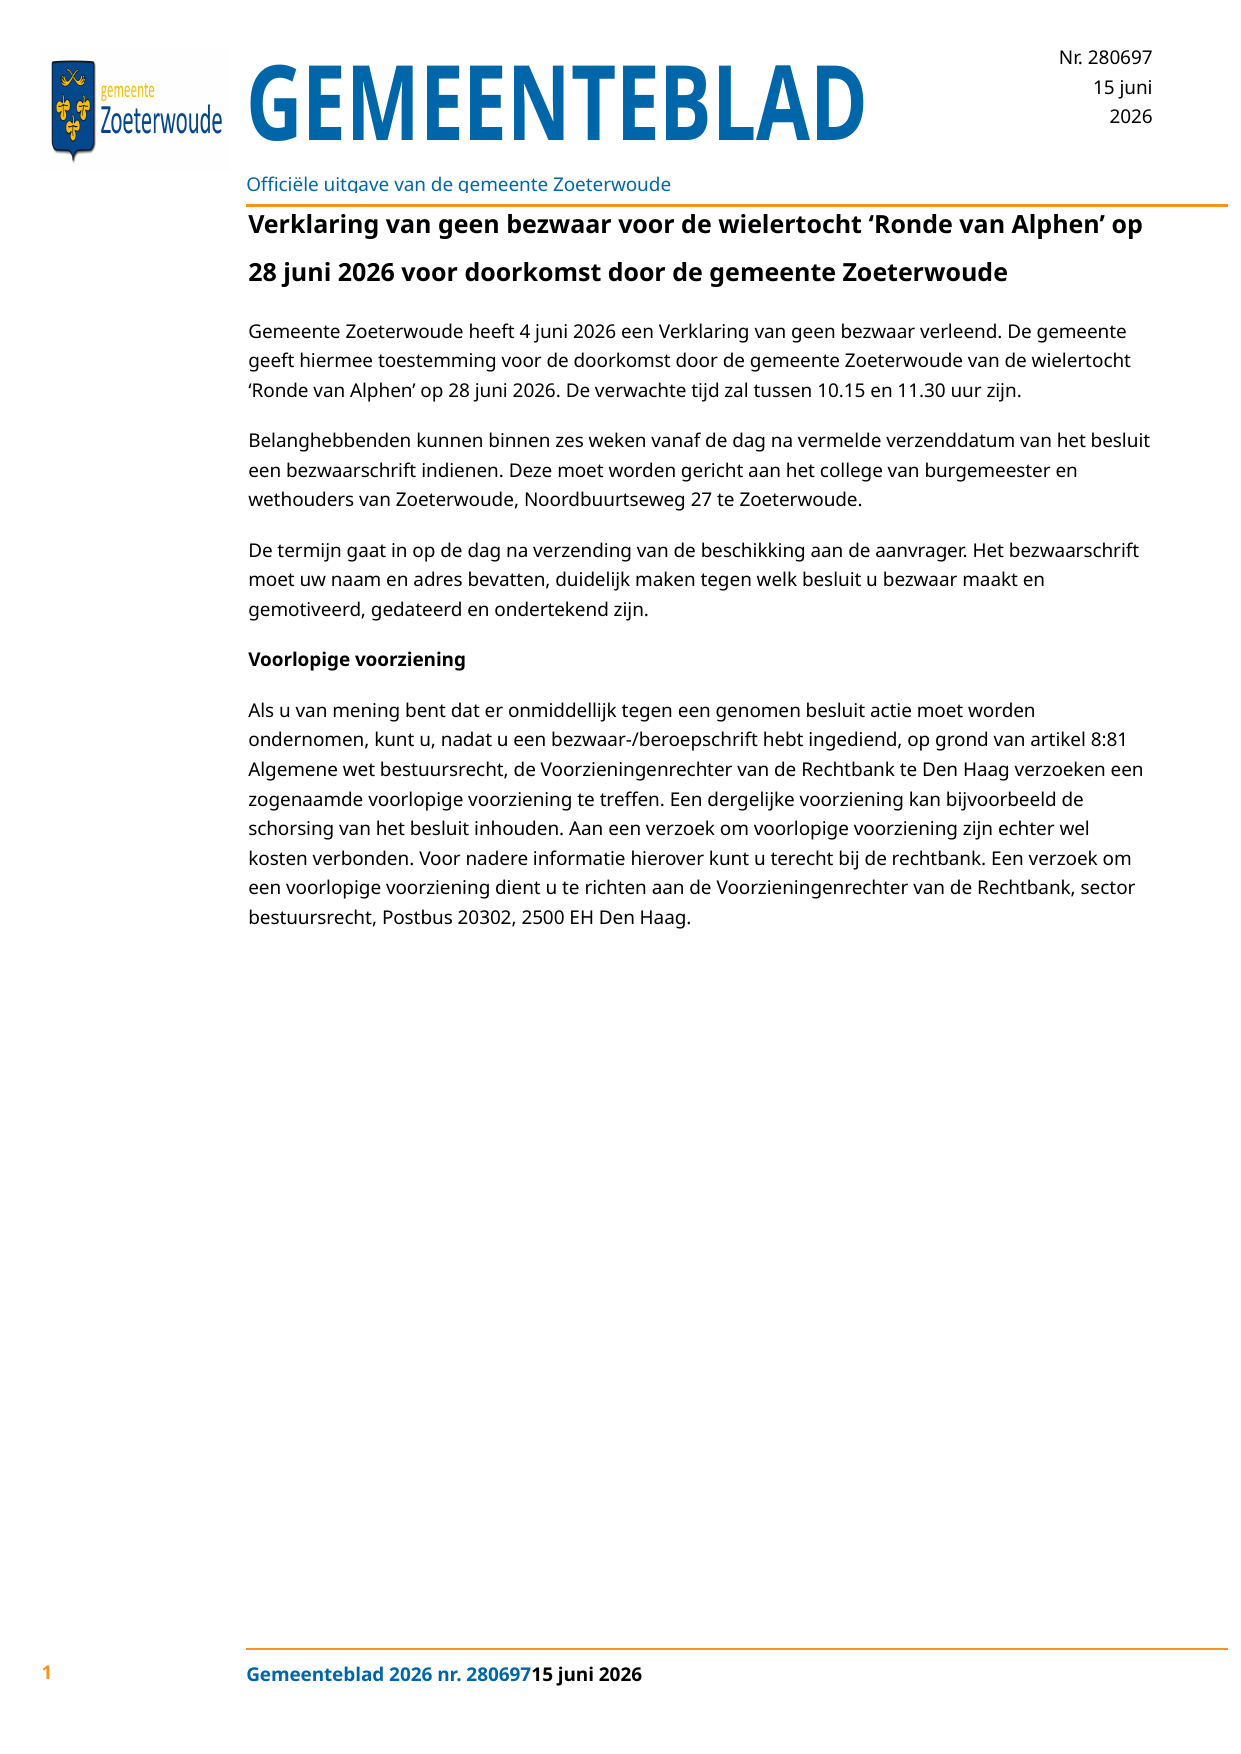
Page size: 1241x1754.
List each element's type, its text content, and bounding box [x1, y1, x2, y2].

text De termijn gaat in op de dag na verzending van de beschikking aan de aanvrager. Het bezwaarschrift moet uw naam en adres bevatten, duidelijk maken tegen welk besluit u bezwaar maakt en gemotiveerd, gedateerd en ondertekend zijn. [248, 537, 1152, 622]
text Gemeente Zoeterwoude heeft 4 juni 2026 een Verklaring van geen bezwaar verleend. De gemeente geeft hiermee toestemming voor de doorkomst door de gemeente Zoeterwoude van de wielertocht ‘Ronde van Alphen’ op 28 juni 2026. De verwachte tijd zal tussen 10.15 en 11.30 uur zijn. [248, 318, 1152, 403]
text Belanghebbenden kunnen binnen zes weken vanaf de dag na vermelde verzenddatum van het besluit een bezwaarschrift indienen. Deze moet worden gericht aan het college van burgemeester en wethouders van Zoeterwoude, Noordbuurtseweg 27 te Zoeterwoude. [248, 427, 1152, 512]
text Verklaring van geen bezwaar voor de wielertocht ‘Ronde van Alphen’ op 28 juni 2026 voor doorkomst door de gemeente Zoeterwoude [248, 207, 1152, 288]
text Voorlopige voorziening [248, 647, 1152, 672]
text Als u van mening bent dat er onmiddellijk tegen een genomen besluit actie moet worden ondernomen, kunt u, nadat u een bezwaar-/beroepschrift hebt ingediend, op grond van artikel 8:81 Algemene wet bestuursrecht, de Voorzieningenrechter van de Rechtbank te Den Haag verzoeken een zogenaamde voorlopige voorziening te treffen. Een dergelijke voorziening kan bijvoorbeeld de schorsing van het besluit inhouden. Aan een verzoek om voorlopige voorziening zijn echter wel kosten verbonden. Voor nadere informatie hierover kunt u terecht bij de rechtbank. Een verzoek om een voorlopige voorziening dient u te richten aan de Voorzieningenrechter van de Rechtbank, sector bestuursrecht, Postbus 20302, 2500 EH Den Haag. [248, 697, 1152, 930]
picture [41, 47, 231, 172]
